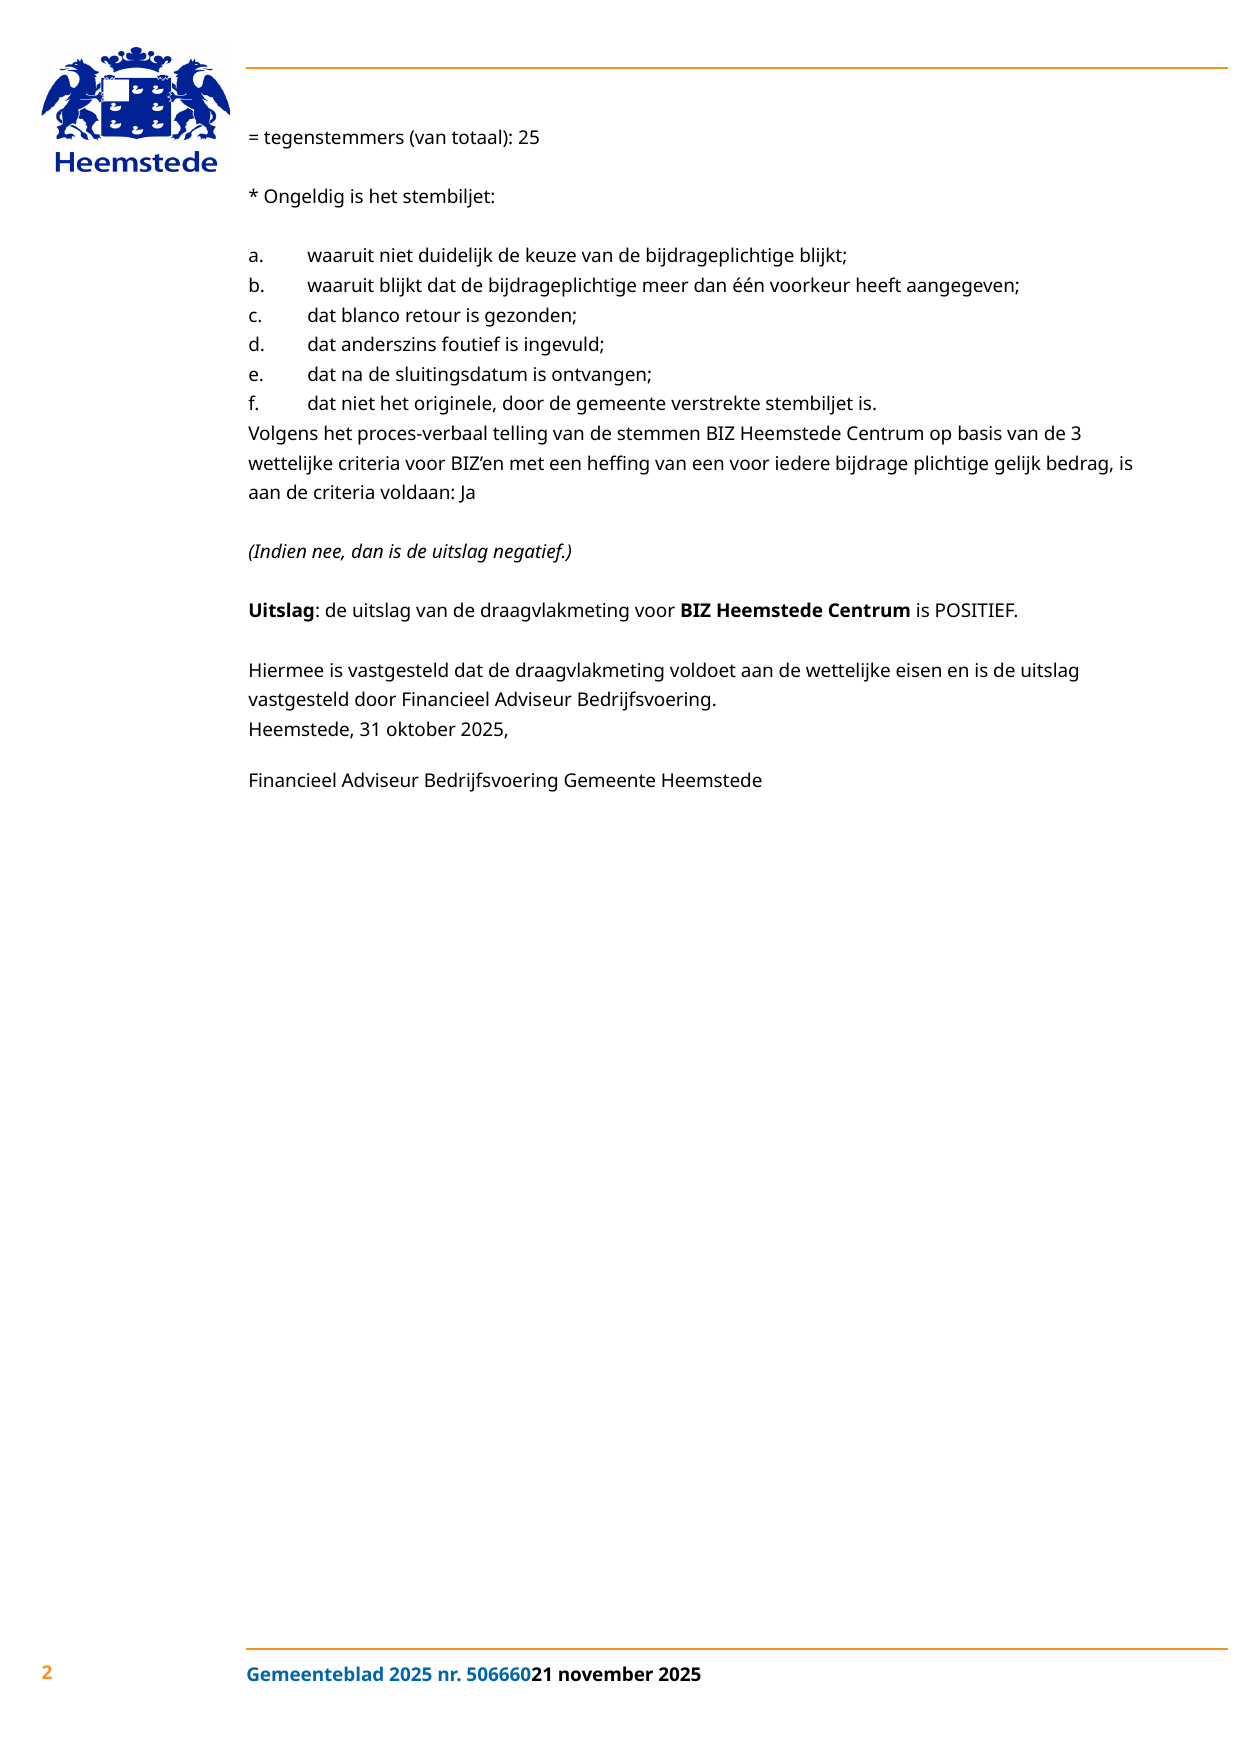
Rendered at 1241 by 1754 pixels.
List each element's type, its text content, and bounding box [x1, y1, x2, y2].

text = tegenstemmers (van totaal): 25 [248, 124, 1152, 150]
list dat anderszins foutief is ingevuld; [248, 331, 1152, 357]
text Financieel Adviseur Bedrijfsvoering Gemeente Heemstede [248, 767, 1152, 793]
text * Ongeldig is het stembiljet: [248, 183, 1152, 209]
text Uitslag: de uitslag van de draagvlakmeting voor BIZ Heemstede Centrum is POSITIEF. [248, 598, 1152, 623]
list dat niet het originele, door de gemeente verstrekte stembiljet is. [248, 391, 1152, 416]
list waaruit blijkt dat de bijdrageplichtige meer dan één voorkeur heeft aangegeven; [248, 272, 1152, 298]
text Heemstede, 31 oktober 2025, [248, 716, 1152, 742]
list dat blanco retour is gezonden; [248, 302, 1152, 328]
list dat na de sluitingsdatum is ontvangen; [248, 361, 1152, 387]
picture [41, 47, 231, 172]
text Hiermee is vastgesteld dat de draagvlakmeting voldoet aan de wettelijke eisen en is de uitslag vastgesteld door Financieel Adviseur Bedrijfsvoering. [248, 657, 1152, 712]
text (Indien nee, dan is de uitslag negatief.) [248, 538, 1152, 564]
text Volgens het proces-verbaal telling van de stemmen BIZ Heemstede Centrum op basis van de 3 wettelijke criteria voor BIZ’en met een heffing van een voor iedere bijdrage plichtige gelijk bedrag, is aan de criteria voldaan: Ja [248, 420, 1152, 505]
list waaruit niet duidelijk de keuze van de bijdrageplichtige blijkt; [248, 243, 1152, 268]
